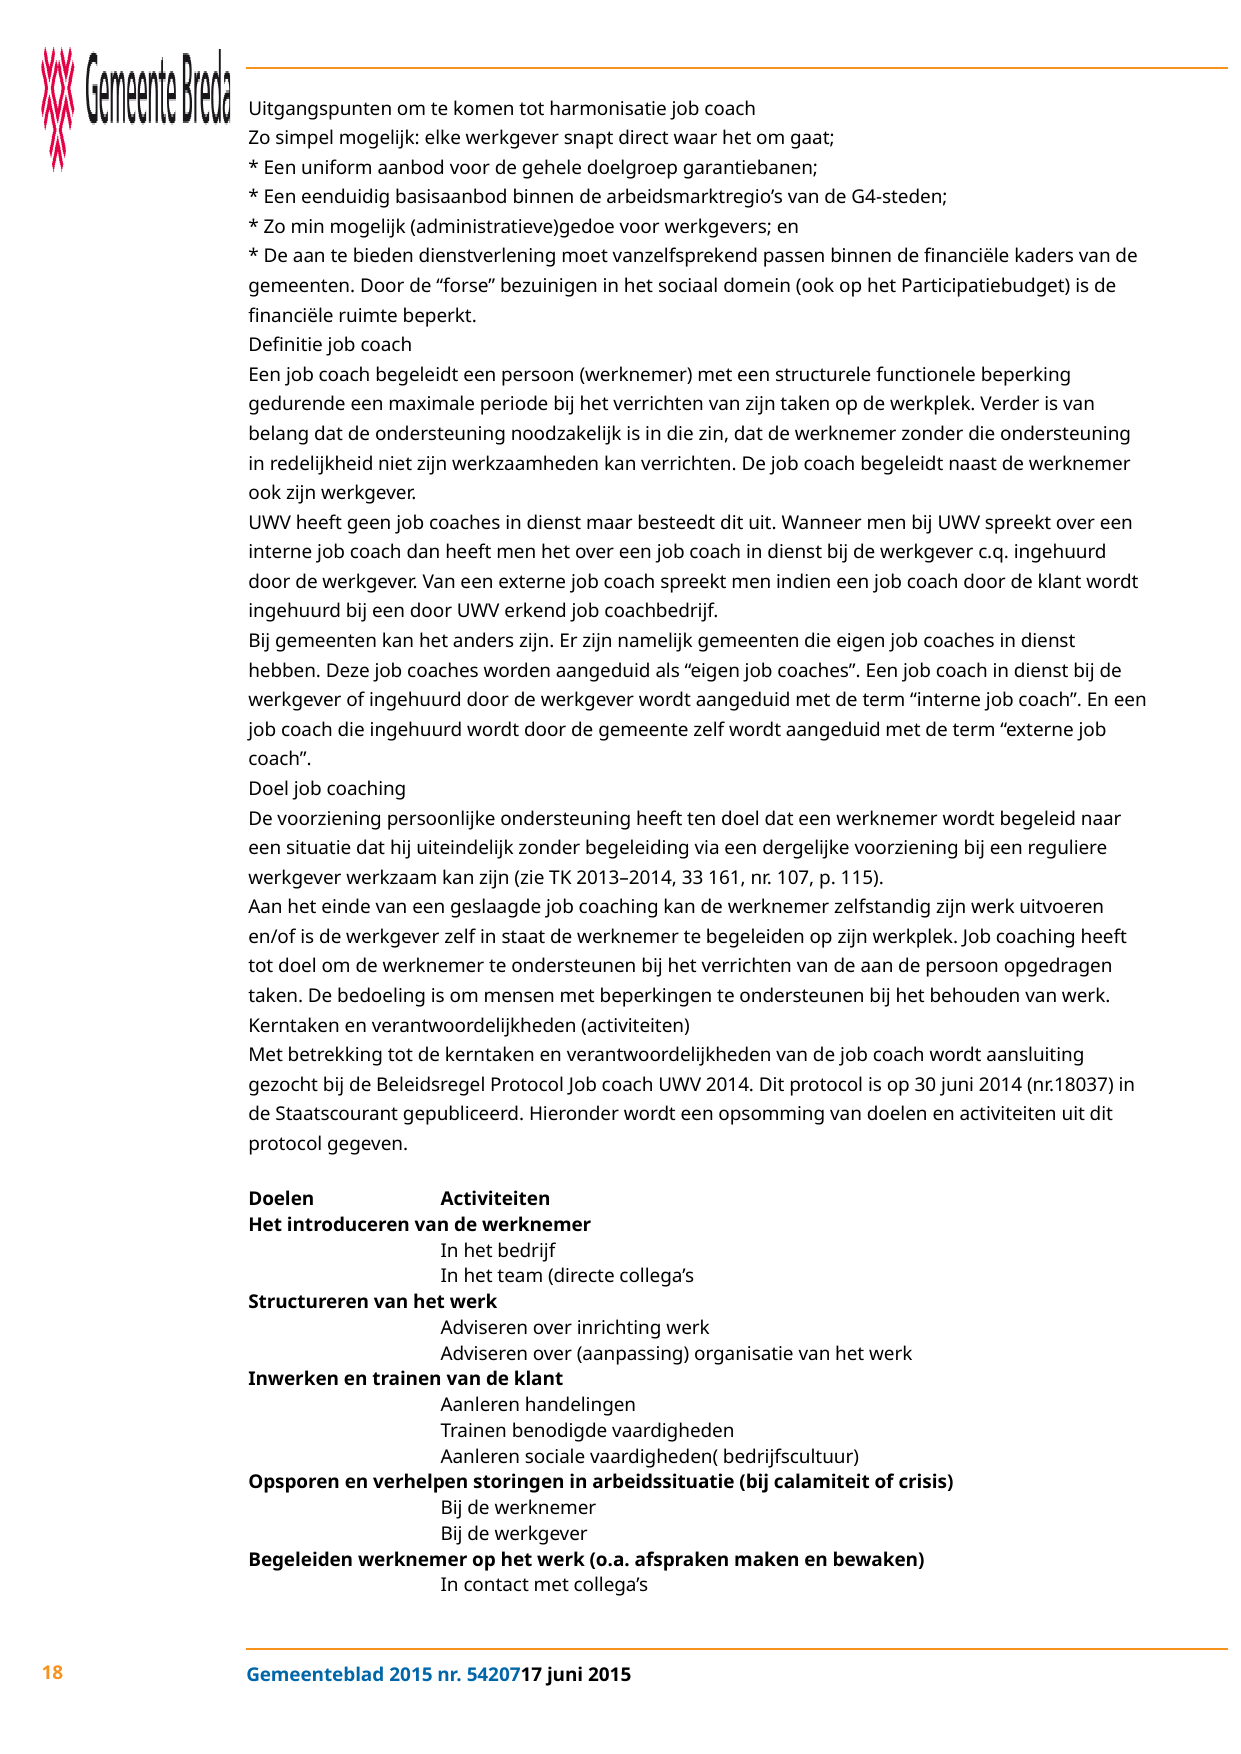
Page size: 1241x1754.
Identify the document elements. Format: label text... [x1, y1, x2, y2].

table_header Activiteiten [440, 1186, 1152, 1211]
table_cell [248, 1520, 440, 1546]
text * De aan te bieden dienstverlening moet vanzelfsprekend passen binnen de financiële kaders van de gemeenten. Door de “forse” bezuinigen in het sociaal domein (ook op het Participatiebudget) is de financiële ruimte beperkt. [248, 243, 1152, 328]
table_cell Aanleren handelingen [440, 1391, 1152, 1417]
text Bij gemeenten kan het anders zijn. Er zijn namelijk gemeenten die eigen job coaches in dienst hebben. Deze job coaches worden aangeduid als “eigen job coaches”. Een job coach in dienst bij de werkgever of ingehuurd door de werkgever wordt aangeduid met de term “interne job coach”. En een job coach die ingehuurd wordt door de gemeente zelf wordt aangeduid met de term “externe job coach”. [248, 627, 1152, 771]
text Zo simpel mogelijk: elke werkgever snapt direct waar het om gaat; [248, 124, 1152, 150]
table_cell Adviseren over inrichting werk [440, 1314, 1152, 1340]
table_cell In het bedrijf [440, 1237, 1152, 1263]
table_cell [248, 1417, 440, 1443]
table_cell [248, 1263, 440, 1288]
text Aan het einde van een geslaagde job coaching kan de werknemer zelfstandig zijn werk uitvoeren en/of is de werkgever zelf in staat de werknemer te begeleiden op zijn werkplek. Job coaching heeft tot doel om de werknemer te ondersteunen bij het verrichten van de aan de persoon opgedragen taken. De bedoeling is om mensen met beperkingen te ondersteunen bij het behouden van werk. [248, 893, 1152, 1008]
table_cell [248, 1314, 440, 1340]
table_cell Adviseren over (aanpassing) organisatie van het werk [440, 1340, 1152, 1366]
table_cell [248, 1571, 440, 1597]
table_cell Inwerken en trainen van de klant [248, 1366, 1152, 1391]
table_cell [248, 1237, 440, 1263]
text * Een uniform aanbod voor de gehele doelgroep garantiebanen; [248, 154, 1152, 180]
table_cell Begeleiden werknemer op het werk (o.a. afspraken maken en bewaken) [248, 1546, 1152, 1571]
text Kerntaken en verantwoordelijkheden (activiteiten) [248, 1012, 1152, 1038]
table_cell [248, 1340, 440, 1366]
text Uitgangspunten om te komen tot harmonisatie job coach [248, 95, 1152, 121]
table_cell [248, 1391, 440, 1417]
table_cell [248, 1494, 440, 1520]
table_cell Structureren van het werk [248, 1289, 1152, 1314]
picture [41, 47, 231, 172]
text Doel job coaching [248, 775, 1152, 801]
table_cell Bij de werknemer [440, 1494, 1152, 1520]
table_header Doelen [248, 1186, 440, 1211]
table_cell Aanleren sociale vaardigheden( bedrijfscultuur) [440, 1443, 1152, 1468]
text Definitie job coach [248, 331, 1152, 357]
table_cell In het team (directe collega’s [440, 1263, 1152, 1288]
table_cell Opsporen en verhelpen storingen in arbeidssituatie (bij calamiteit of crisis) [248, 1469, 1152, 1494]
text * Een eenduidig basisaanbod binnen de arbeidsmarktregio’s van de G4-steden; [248, 183, 1152, 209]
text Met betrekking tot de kerntaken en verantwoordelijkheden van de job coach wordt aansluiting gezocht bij de Beleidsregel Protocol Job coach UWV 2014. Dit protocol is op 30 juni 2014 (nr.18037) in de Staatscourant gepubliceerd. Hieronder wordt een opsomming van doelen en activiteiten uit dit protocol gegeven. [248, 1041, 1152, 1156]
text UWV heeft geen job coaches in dienst maar besteedt dit uit. Wanneer men bij UWV spreekt over een interne job coach dan heeft men het over een job coach in dienst bij de werkgever c.q. ingehuurd door de werkgever. Van een externe job coach spreekt men indien een job coach door de klant wordt ingehuurd bij een door UWV erkend job coachbedrijf. [248, 509, 1152, 623]
table_cell Trainen benodigde vaardigheden [440, 1417, 1152, 1443]
table_cell In contact met collega’s [440, 1571, 1152, 1597]
text * Zo min mogelijk (administratieve)gedoe voor werkgevers; en [248, 213, 1152, 239]
table_cell Het introduceren van de werknemer [248, 1211, 1152, 1237]
text Een job coach begeleidt een persoon (werknemer) met een structurele functionele beperking gedurende een maximale periode bij het verrichten van zijn taken op de werkplek. Verder is van belang dat de ondersteuning noodzakelijk is in die zin, dat de werknemer zonder die ondersteuning in redelijkheid niet zijn werkzaamheden kan verrichten. De job coach begeleidt naast de werknemer ook zijn werkgever. [248, 361, 1152, 505]
table_cell Bij de werkgever [440, 1520, 1152, 1546]
table_cell [248, 1443, 440, 1468]
text De voorziening persoonlijke ondersteuning heeft ten doel dat een werknemer wordt begeleid naar een situatie dat hij uiteindelijk zonder begeleiding via een dergelijke voorziening bij een reguliere werkgever werkzaam kan zijn (zie TK 2013–2014, 33 161, nr. 107, p. 115). [248, 805, 1152, 890]
